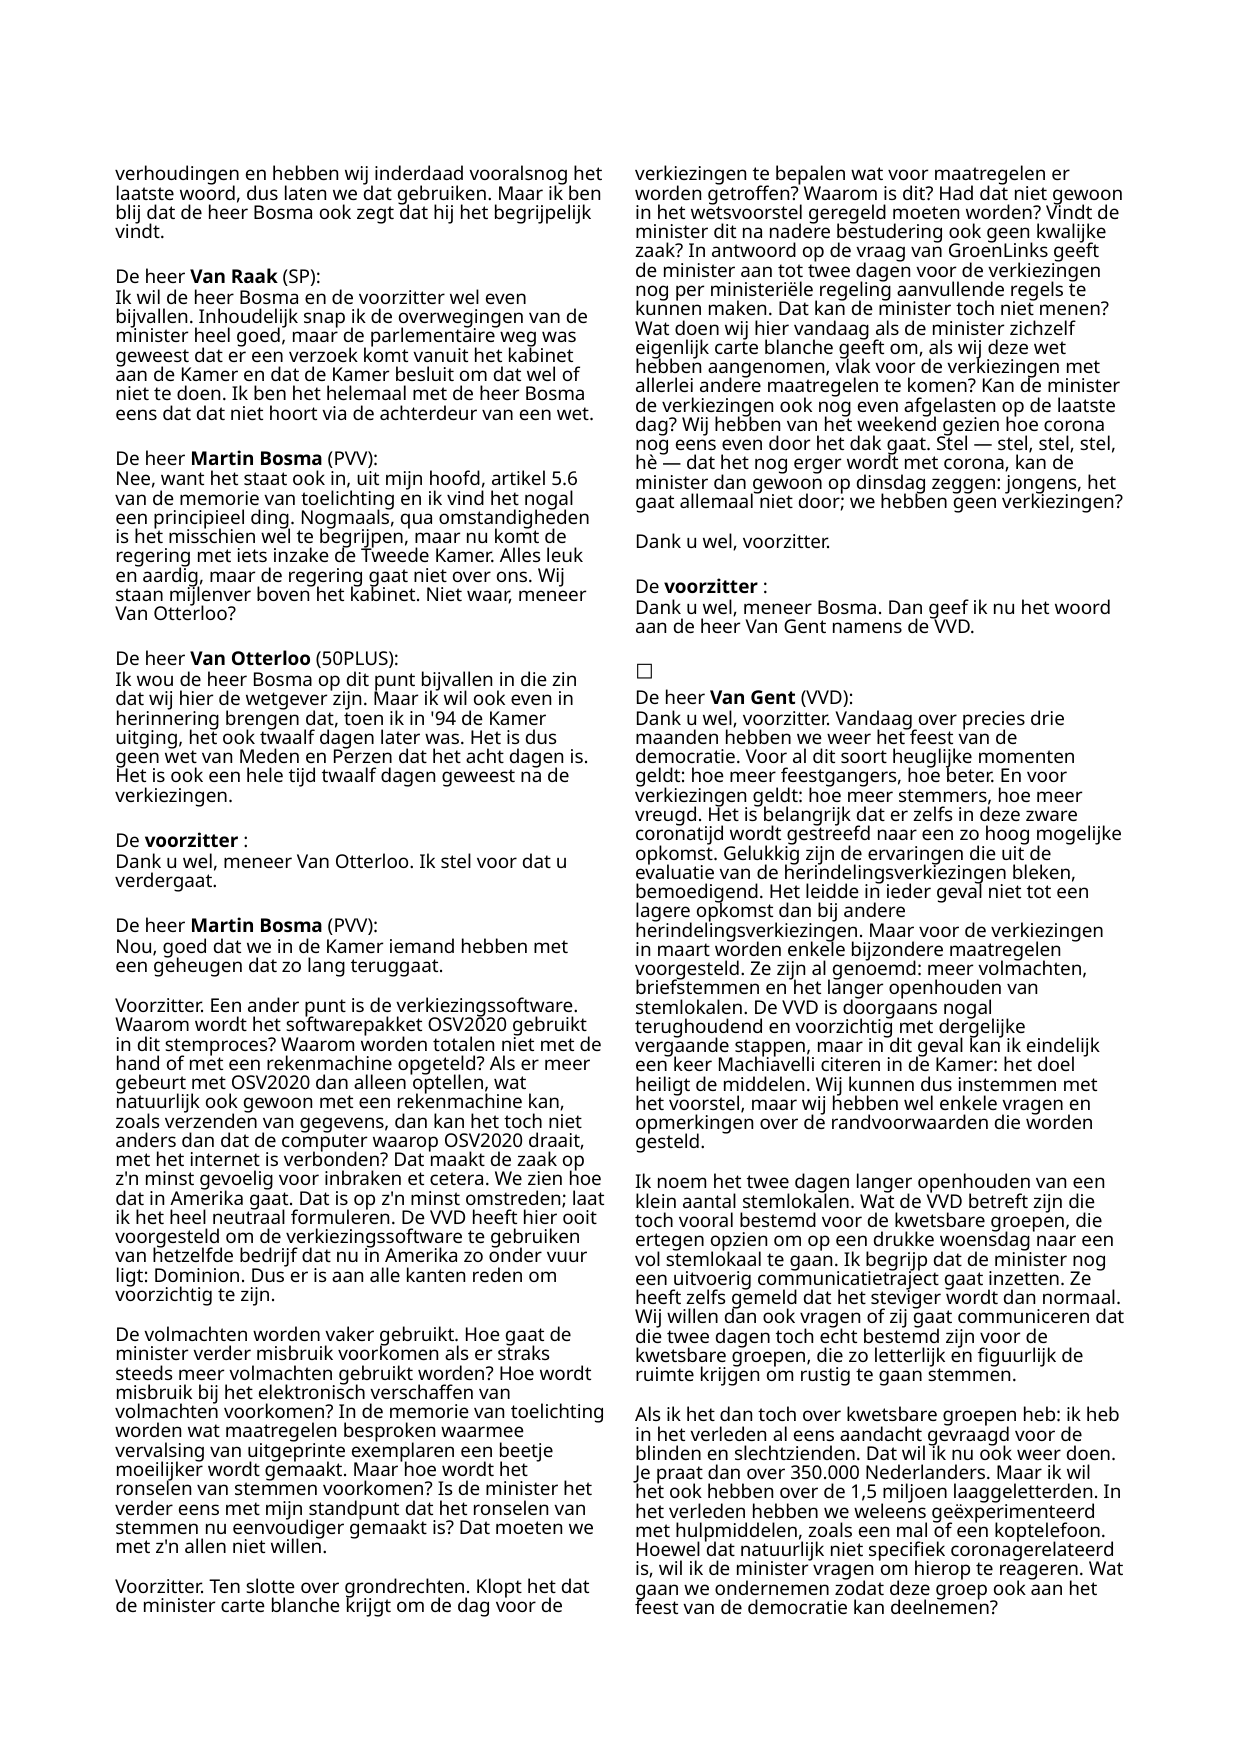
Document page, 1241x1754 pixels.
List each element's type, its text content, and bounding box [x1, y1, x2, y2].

text verhoudingen en hebben wij inderdaad vooralsnog het laatste woord, dus laten we dat gebruiken. Maar ik ben blij dat de heer Bosma ook zegt dat hij het begrijpelijk vindt. [115, 165, 605, 242]
text De heer Van Raak (SP): [115, 263, 605, 289]
text Ik wou de heer Bosma op dit punt bijvallen in die zin dat wij hier de wetgever zijn. Maar ik wil ook even in herinnering brengen dat, toen ik in '94 de Kamer uitging, het ook twaalf dagen later was. Het is dus geen wet van Meden en Perzen dat het acht dagen is. Het is ook een hele tijd twaalf dagen geweest na de verkiezingen. [115, 671, 605, 806]
text Ik noem het twee dagen langer openhouden van een klein aantal stemlokalen. Wat de VVD betreft zijn die toch vooral bestemd voor de kwetsbare groepen, die ertegen opzien om op een drukke woensdag naar een vol stemlokaal te gaan. Ik begrijp dat de minister nog een uitvoerig communicatietraject gaat inzetten. Ze heeft zelfs gemeld dat het steviger wordt dan normaal. Wij willen dan ook vragen of zij gaat communiceren dat die twee dagen toch echt bestemd zijn voor de kwetsbare groepen, die zo letterlijk en figuurlijk de ruimte krijgen om rustig te gaan stemmen. [635, 1173, 1125, 1386]
text De voorzitter : [635, 573, 1125, 599]
text Dank u wel, voorzitter. Vandaag over precies drie maanden hebben we weer het feest van de democratie. Voor al dit soort heuglijke momenten geldt: hoe meer feestgangers, hoe beter. En voor verkiezingen geldt: hoe meer stemmers, hoe meer vreugd. Het is belangrijk dat er zelfs in deze zware coronatijd wordt gestreefd naar een zo hoog mogelijke opkomst. Gelukkig zijn de ervaringen die uit de evaluatie van de herindelingsverkiezingen bleken, bemoedigend. Het leidde in ieder geval niet tot een lagere opkomst dan bij andere herindelingsverkiezingen. Maar voor de verkiezingen in maart worden enkele bijzondere maatregelen voorgesteld. Ze zijn al genoemd: meer volmachten, briefstemmen en het langer openhouden van stemlokalen. De VVD is doorgaans nogal terughoudend en voorzichtig met dergelijke vergaande stappen, maar in dit geval kan ik eindelijk een keer Machiavelli citeren in de Kamer: het doel heiligt de middelen. Wij kunnen dus instemmen met het voorstel, maar wij hebben wel enkele vragen en opmerkingen over de randvoorwaarden die worden gesteld. [635, 709, 1125, 1153]
text Dank u wel, meneer Van Otterloo. Ik stel voor dat u verdergaat. [115, 853, 605, 891]
text De volmachten worden vaker gebruikt. Hoe gaat de minister verder misbruik voorkomen als er straks steeds meer volmachten gebruikt worden? Hoe wordt misbruik bij het elektronisch verschaffen van volmachten voorkomen? In de memorie van toelichting worden wat maatregelen besproken waarmee vervalsing van uitgeprinte exemplaren een beetje moeilijker wordt gemaakt. Maar hoe wordt het ronselen van stemmen voorkomen? Is de minister het verder eens met mijn standpunt dat het ronselen van stemmen nu eenvoudiger gemaakt is? Dat moeten we met z'n allen niet willen. [115, 1326, 605, 1557]
text ⬜ [635, 658, 1125, 684]
text Ik wil de heer Bosma en de voorzitter wel even bijvallen. Inhoudelijk snap ik de overwegingen van de minister heel goed, maar de parlementaire weg was geweest dat er een verzoek komt vanuit het kabinet aan de Kamer en dat de Kamer besluit om dat wel of niet te doen. Ik ben het helemaal met de heer Bosma eens dat dat niet hoort via de achterdeur van een wet. [115, 289, 605, 424]
text verkiezingen te bepalen wat voor maatregelen er worden getroffen? Waarom is dit? Had dat niet gewoon in het wetsvoorstel geregeld moeten worden? Vindt de minister dit na nadere bestudering ook geen kwalijke zaak? In antwoord op de vraag van GroenLinks geeft de minister aan tot twee dagen voor de verkiezingen nog per ministeriële regeling aanvullende regels te kunnen maken. Dat kan de minister toch niet menen? Wat doen wij hier vandaag als de minister zichzelf eigenlijk carte blanche geeft om, als wij deze wet hebben aangenomen, vlak voor de verkiezingen met allerlei andere maatregelen te komen? Kan de minister de verkiezingen ook nog even afgelasten op de laatste dag? Wij hebben van het weekend gezien hoe corona nog eens even door het dak gaat. Stel — stel, stel, stel, hè — dat het nog erger wordt met corona, kan de minister dan gewoon op dinsdag zeggen: jongens, het gaat allemaal niet door; we hebben geen verkiezingen? [635, 165, 1125, 512]
text Voorzitter. Een ander punt is de verkiezingssoftware. Waarom wordt het softwarepakket OSV2020 gebruikt in dit stemproces? Waarom worden totalen niet met de hand of met een rekenmachine opgeteld? Als er meer gebeurt met OSV2020 dan alleen optellen, wat natuurlijk ook gewoon met een rekenmachine kan, zoals verzenden van gegevens, dan kan het toch niet anders dan dat de computer waarop OSV2020 draait, met het internet is verbonden? Dat maakt de zaak op z'n minst gevoelig voor inbraken et cetera. We zien hoe dat in Amerika gaat. Dat is op z'n minst omstreden; laat ik het heel neutraal formuleren. De VVD heeft hier ooit voorgesteld om de verkiezingssoftware te gebruiken van hetzelfde bedrijf dat nu in Amerika zo onder vuur ligt: Dominion. Dus er is aan alle kanten reden om voorzichtig te zijn. [115, 997, 605, 1305]
text Dank u wel, meneer Bosma. Dan geef ik nu het woord aan de heer Van Gent namens de VVD. [635, 599, 1125, 637]
text De heer Van Gent (VVD): [635, 684, 1125, 709]
text Voorzitter. Ten slotte over grondrechten. Klopt het dat de minister carte blanche krijgt om de dag voor de [115, 1578, 605, 1617]
text Nee, want het staat ook in, uit mijn hoofd, artikel 5.6 van de memorie van toelichting en ik vind het nogal een principieel ding. Nogmaals, qua omstandigheden is het misschien wel te begrijpen, maar nu komt de regering met iets inzake de Tweede Kamer. Alles leuk en aardig, maar de regering gaat niet over ons. Wij staan mijlenver boven het kabinet. Niet waar, meneer Van Otterloo? [115, 470, 605, 624]
text De heer Martin Bosma (PVV): [115, 445, 605, 470]
text De heer Van Otterloo (50PLUS): [115, 645, 605, 671]
text De heer Martin Bosma (PVV): [115, 912, 605, 938]
text Als ik het dan toch over kwetsbare groepen heb: ik heb in het verleden al eens aandacht gevraagd voor de blinden en slechtzienden. Dat wil ik nu ook weer doen. Je praat dan over 350.000 Nederlanders. Maar ik wil het ook hebben over de 1,5 miljoen laaggeletterden. In het verleden hebben we weleens geëxperimenteerd met hulpmiddelen, zoals een mal of een koptelefoon. Hoewel dat natuurlijk niet specifiek coronagerelateerd is, wil ik de minister vragen om hierop te reageren. Wat gaan we ondernemen zodat deze groep ook aan het feest van de democratie kan deelnemen? [635, 1406, 1125, 1618]
text Nou, goed dat we in de Kamer iemand hebben met een geheugen dat zo lang teruggaat. [115, 938, 605, 976]
text De voorzitter : [115, 827, 605, 853]
text Dank u wel, voorzitter. [635, 533, 1125, 552]
